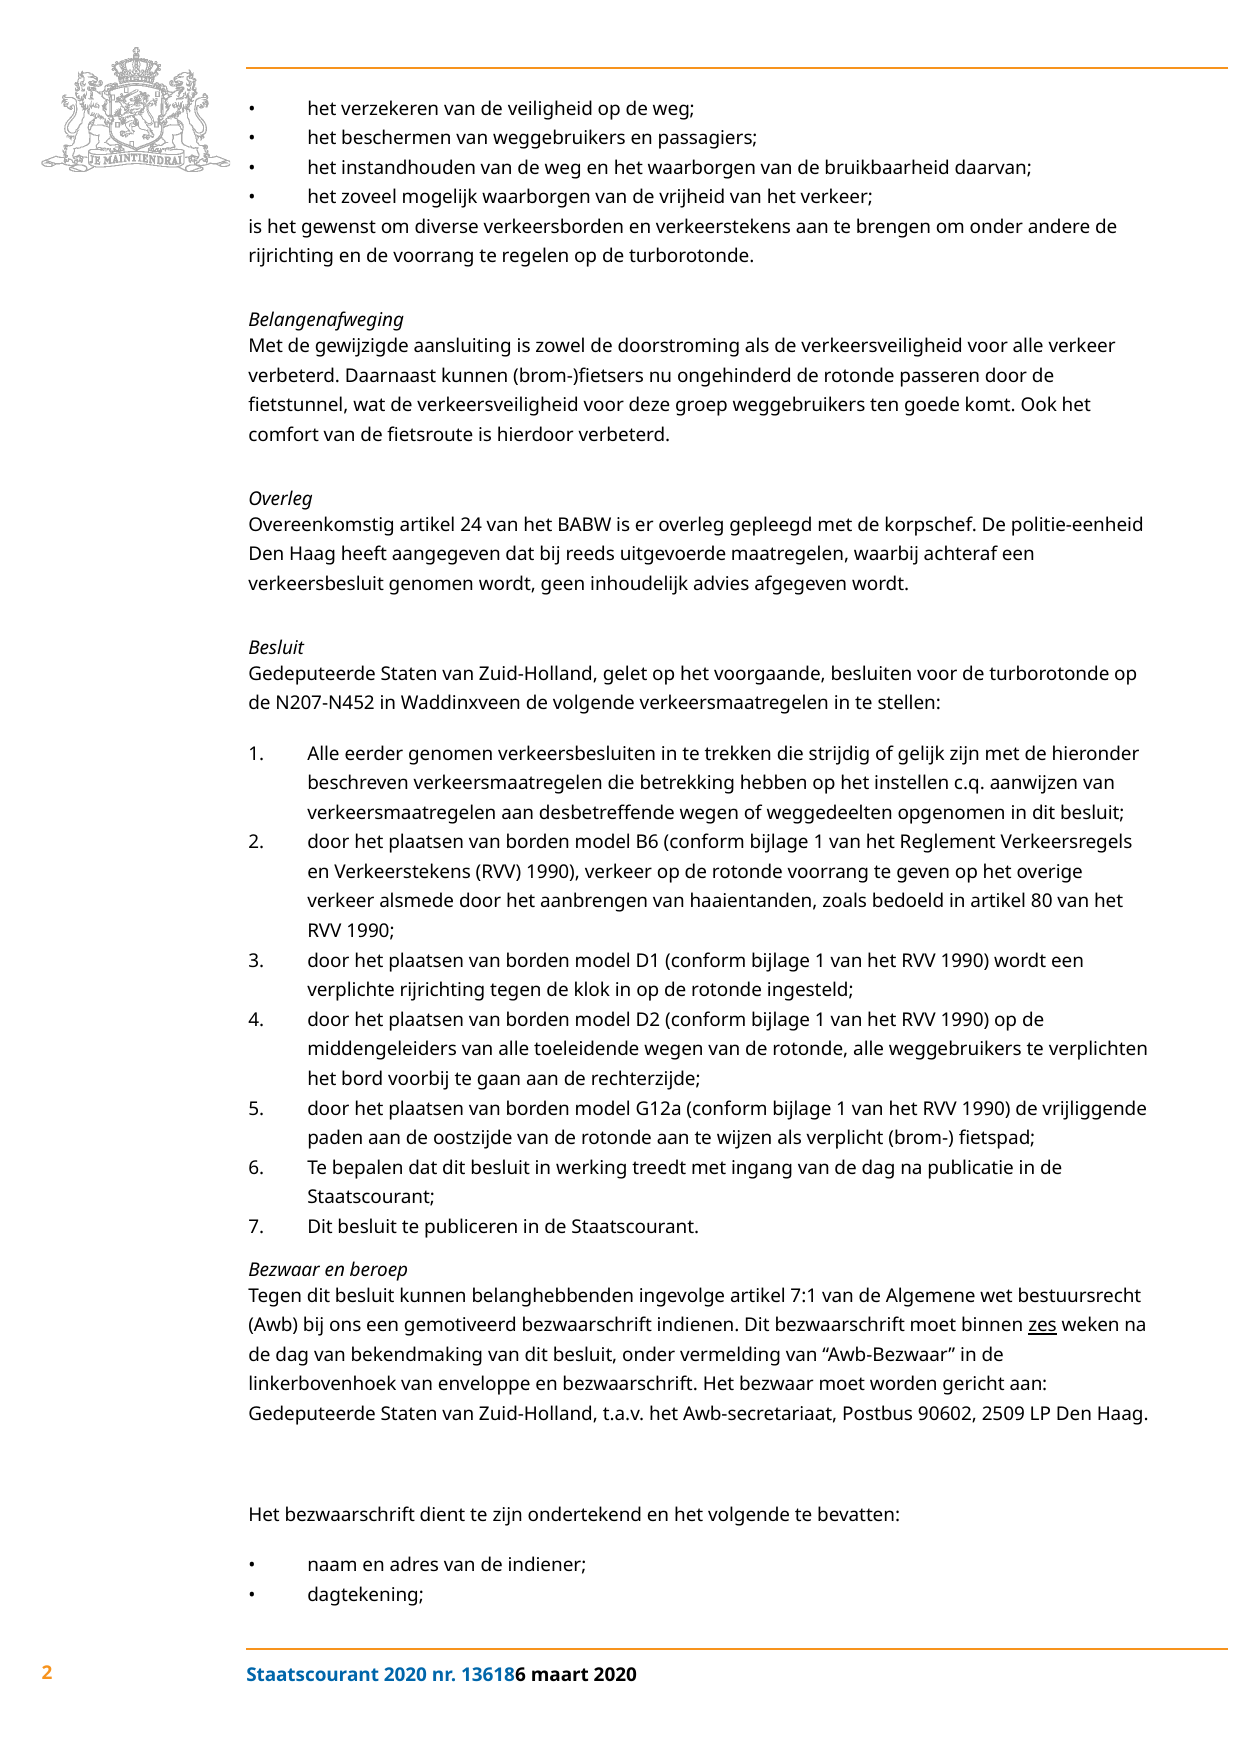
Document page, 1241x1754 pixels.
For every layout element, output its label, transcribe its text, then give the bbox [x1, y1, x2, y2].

text Tegen dit besluit kunnen belanghebbenden ingevolge artikel 7:1 van de Algemene wet bestuursrecht (Awb) bij ons een gemotiveerd bezwaarschrift indienen. Dit bezwaarschrift moet binnen zes weken na de dag van bekendmaking van dit besluit, onder vermelding van “Awb-Bezwaar” in de linkerbovenhoek van enveloppe en bezwaarschrift. Het bezwaar moet worden gericht aan: Gedeputeerde Staten van Zuid-Holland, t.a.v. het Awb-secretariaat, Postbus 90602, 2509 LP Den Haag. [248, 1282, 1152, 1426]
text Bezwaar en beroep [248, 1256, 1152, 1282]
list Te bepalen dat dit besluit in werking treedt met ingang van de dag na publicatie in de Staatscourant; [248, 1154, 1152, 1209]
list het beschermen van weggebruikers en passagiers; [248, 124, 1152, 150]
list het zoveel mogelijk waarborgen van de vrijheid van het verkeer; [248, 183, 1152, 209]
text Het bezwaarschrift dient te zijn ondertekend en het volgende te bevatten: [248, 1501, 1152, 1527]
text Overeenkomstig artikel 24 van het BABW is er overleg gepleegd met de korpschef. De politie-eenheid Den Haag heeft aangegeven dat bij reeds uitgevoerde maatregelen, waarbij achteraf een verkeersbesluit genomen wordt, geen inhoudelijk advies afgegeven wordt. [248, 511, 1152, 596]
text Besluit [248, 634, 1152, 660]
list dagtekening; [248, 1581, 1152, 1607]
list door het plaatsen van borden model D1 (conform bijlage 1 van het RVV 1990) wordt een verplichte rijrichting tegen de klok in op de rotonde ingesteld; [248, 947, 1152, 1002]
list door het plaatsen van borden model B6 (conform bijlage 1 van het Reglement Verkeersregels en Verkeerstekens (RVV) 1990), verkeer op de rotonde voorrang te geven op het overige verkeer alsmede door het aanbrengen van haaientanden, zoals bedoeld in artikel 80 van het RVV 1990; [248, 828, 1152, 943]
text Met de gewijzigde aansluiting is zowel de doorstroming als de verkeersveiligheid voor alle verkeer verbeterd. Daarnaast kunnen (brom-)fietsers nu ongehinderd de rotonde passeren door de fietstunnel, wat de verkeersveiligheid voor deze groep weggebruikers ten goede komt. Ook het comfort van de fietsroute is hierdoor verbeterd. [248, 332, 1152, 447]
picture [41, 47, 231, 172]
list door het plaatsen van borden model D2 (conform bijlage 1 van het RVV 1990) op de middengeleiders van alle toeleidende wegen van de rotonde, alle weggebruikers te verplichten het bord voorbij te gaan aan de rechterzijde; [248, 1006, 1152, 1091]
text Gedeputeerde Staten van Zuid-Holland, gelet op het voorgaande, besluiten voor de turborotonde op de N207-N452 in Waddinxveen de volgende verkeersmaatregelen in te stellen: [248, 660, 1152, 715]
list door het plaatsen van borden model G12a (conform bijlage 1 van het RVV 1990) de vrijliggende paden aan de oostzijde van de rotonde aan te wijzen als verplicht (brom-) fietspad; [248, 1095, 1152, 1150]
text is het gewenst om diverse verkeersborden en verkeerstekens aan te brengen om onder andere de rijrichting en de voorrang te regelen op de turborotonde. [248, 213, 1152, 268]
text Belangenafweging [248, 307, 1152, 332]
list naam en adres van de indiener; [248, 1551, 1152, 1577]
list Alle eerder genomen verkeersbesluiten in te trekken die strijdig of gelijk zijn met de hieronder beschreven verkeersmaatregelen die betrekking hebben op het instellen c.q. aanwijzen van verkeersmaatregelen aan desbetreffende wegen of weggedeelten opgenomen in dit besluit; [248, 740, 1152, 824]
list het verzekeren van de veiligheid op de weg; [248, 95, 1152, 121]
list Dit besluit te publiceren in de Staatscourant. [248, 1213, 1152, 1239]
text Overleg [248, 485, 1152, 511]
list het instandhouden van de weg en het waarborgen van de bruikbaarheid daarvan; [248, 154, 1152, 180]
